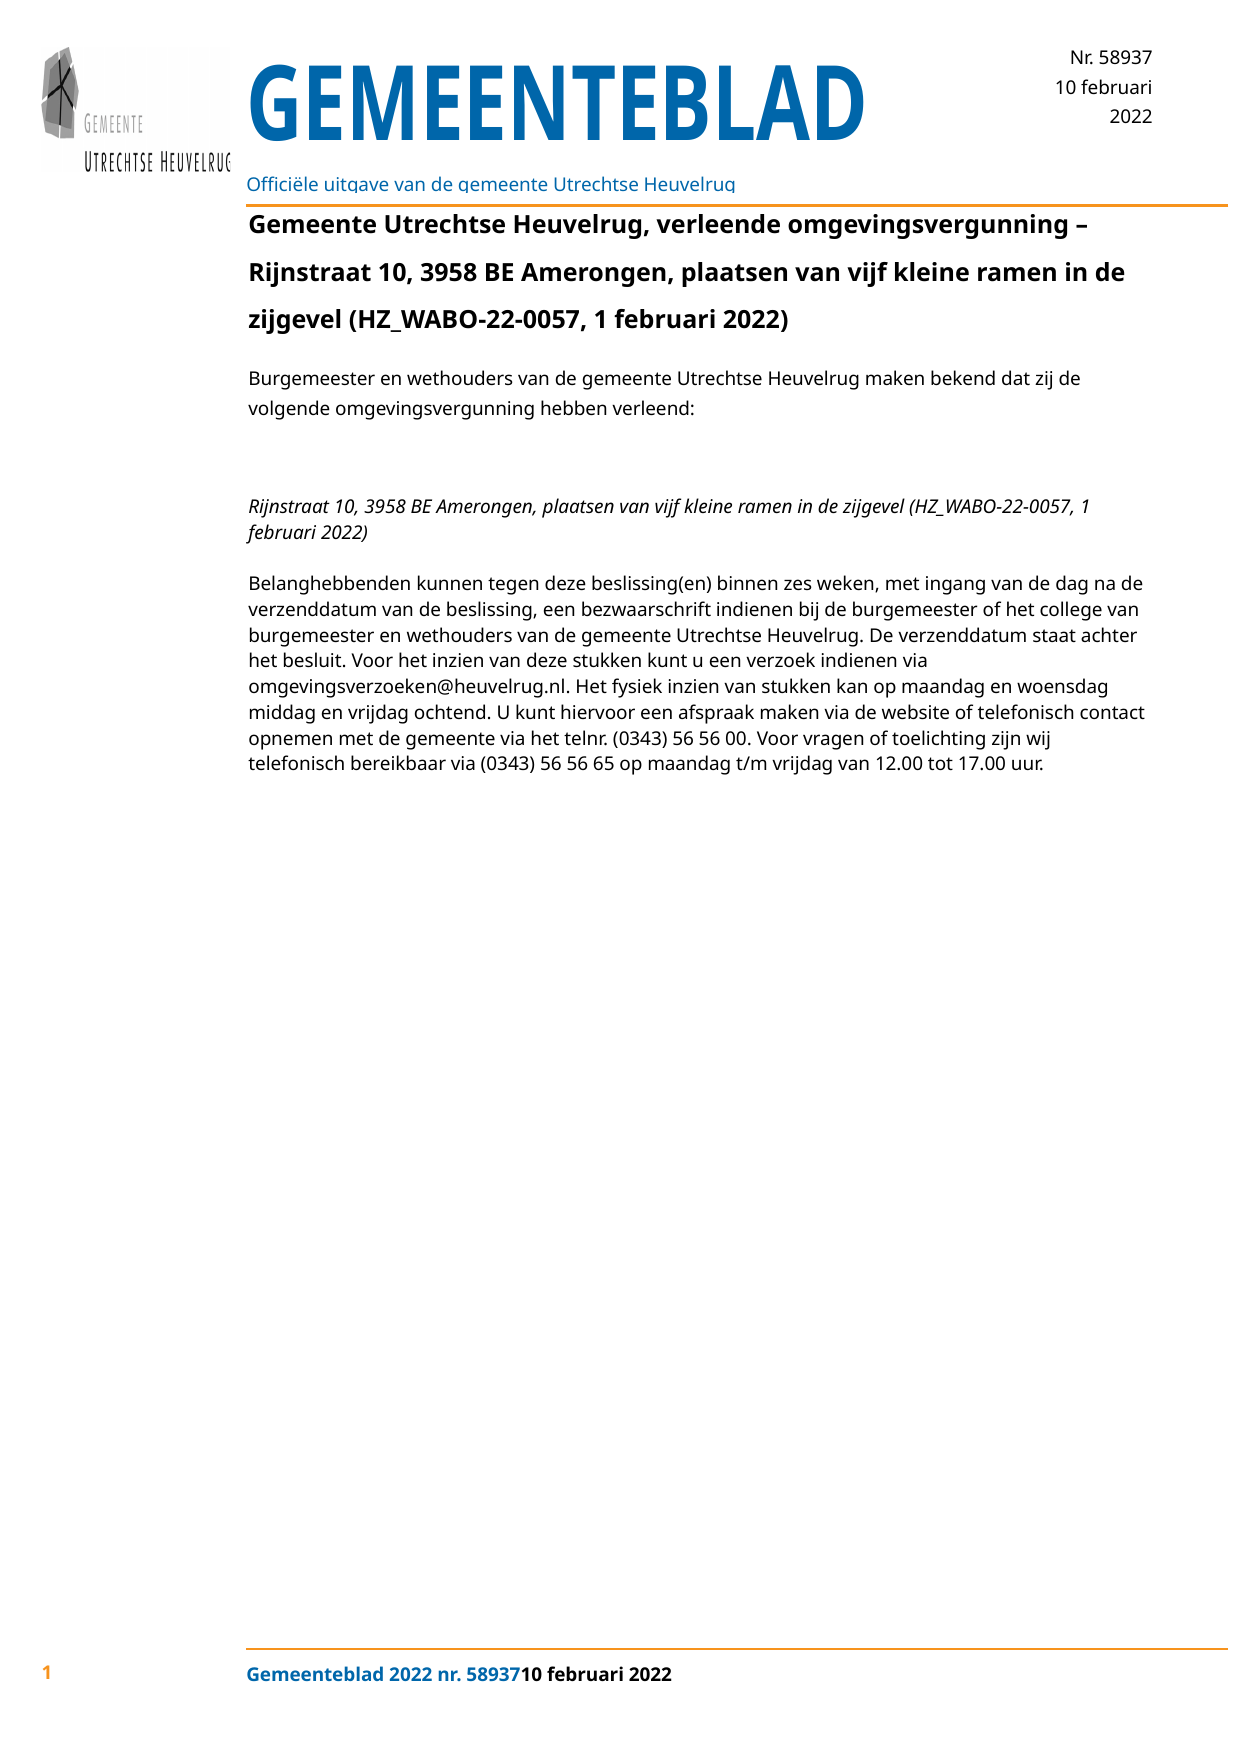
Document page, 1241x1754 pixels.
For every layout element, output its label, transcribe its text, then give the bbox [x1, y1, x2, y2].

text Belanghebbenden kunnen tegen deze beslissing(en) binnen zes weken, met ingang van de dag na de verzenddatum van de beslissing, een bezwaarschrift indienen bij de burgemeester of het college van burgemeester en wethouders van de gemeente Utrechtse Heuvelrug. De verzenddatum staat achter het besluit. Voor het inzien van deze stukken kunt u een verzoek indienen via omgevingsverzoeken@heuvelrug.nl. Het fysiek inzien van stukken kan op maandag en woensdag middag en vrijdag ochtend. U kunt hiervoor een afspraak maken via de website of telefonisch contact opnemen met de gemeente via het telnr. (0343) 56 56 00. Voor vragen of toelichting zijn wij telefonisch bereikbaar via (0343) 56 56 65 op maandag t/m vrijdag van 12.00 tot 17.00 uur. [248, 571, 1152, 776]
text Rijnstraat 10, 3958 BE Amerongen, plaatsen van vijf kleine ramen in de zijgevel (HZ_WABO-22-0057, 1 februari 2022) [248, 493, 1152, 545]
text Burgemeester en wethouders van de gemeente Utrechtse Heuvelrug maken bekend dat zij de volgende omgevingsvergunning hebben verleend: [248, 366, 1152, 421]
text Gemeente Utrechtse Heuvelrug, verleende omgevingsvergunning – Rijnstraat 10, 3958 BE Amerongen, plaatsen van vijf kleine ramen in de zijgevel (HZ_WABO-22-0057, 1 februari 2022) [248, 207, 1152, 336]
picture [41, 47, 231, 172]
